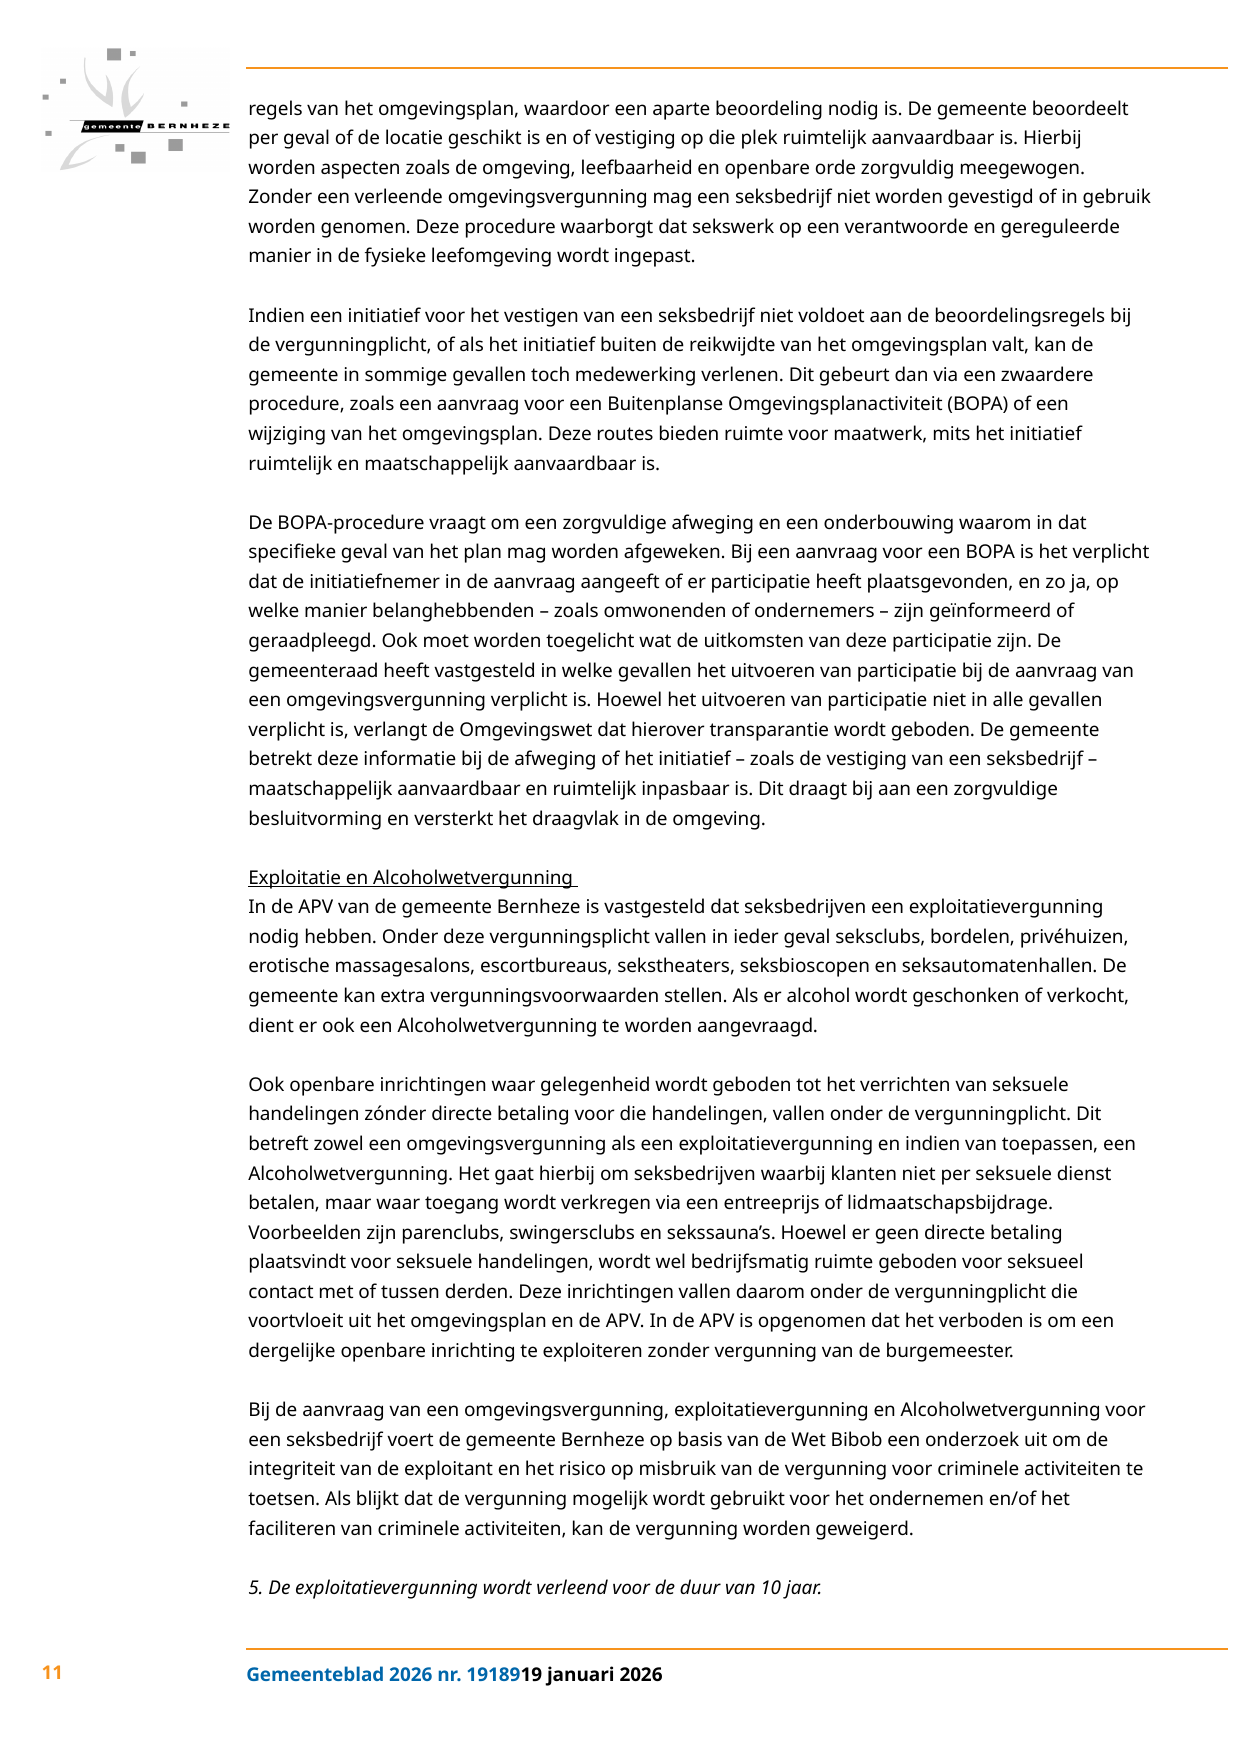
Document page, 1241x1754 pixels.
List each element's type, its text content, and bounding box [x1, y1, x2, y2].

text Ook openbare inrichtingen waar gelegenheid wordt geboden tot het verrichten van seksuele handelingen zónder directe betaling voor die handelingen, vallen onder de vergunningplicht. Dit betreft zowel een omgevingsvergunning als een exploitatievergunning en indien van toepassen, een Alcoholwetvergunning. Het gaat hierbij om seksbedrijven waarbij klanten niet per seksuele dienst betalen, maar waar toegang wordt verkregen via een entreeprijs of lidmaatschapsbijdrage. Voorbeelden zijn parenclubs, swingersclubs en sekssauna’s. Hoewel er geen directe betaling plaatsvindt voor seksuele handelingen, wordt wel bedrijfsmatig ruimte geboden voor seksueel contact met of tussen derden. Deze inrichtingen vallen daarom onder de vergunningplicht die voortvloeit uit het omgevingsplan en de APV. In de APV is opgenomen dat het verboden is om een dergelijke openbare inrichting te exploiteren zonder vergunning van de burgemeester. [248, 1071, 1152, 1363]
picture [41, 47, 231, 172]
text Indien een initiatief voor het vestigen van een seksbedrijf niet voldoet aan de beoordelingsregels bij de vergunningplicht, of als het initiatief buiten de reikwijdte van het omgevingsplan valt, kan de gemeente in sommige gevallen toch medewerking verlenen. Dit gebeurt dan via een zwaardere procedure, zoals een aanvraag voor een Buitenplanse Omgevingsplanactiviteit (BOPA) of een wijziging van het omgevingsplan. Deze routes bieden ruimte voor maatwerk, mits het initiatief ruimtelijk en maatschappelijk aanvaardbaar is. [248, 302, 1152, 476]
text Bij de aanvraag van een omgevingsvergunning, exploitatievergunning en Alcoholwetvergunning voor een seksbedrijf voert de gemeente Bernheze op basis van de Wet Bibob een onderzoek uit om de integriteit van de exploitant en het risico op misbruik van de vergunning voor criminele activiteiten te toetsen. Als blijkt dat de vergunning mogelijk wordt gebruikt voor het ondernemen en/of het faciliteren van criminele activiteiten, kan de vergunning worden geweigerd. [248, 1396, 1152, 1541]
text Exploitatie en Alcoholwetvergunning [248, 864, 1152, 890]
text De BOPA-procedure vraagt om een zorgvuldige afweging en een onderbouwing waarom in dat specifieke geval van het plan mag worden afgeweken. Bij een aanvraag voor een BOPA is het verplicht dat de initiatiefnemer in de aanvraag aangeeft of er participatie heeft plaatsgevonden, en zo ja, op welke manier belanghebbenden – zoals omwonenden of ondernemers – zijn geïnformeerd of geraadpleegd. Ook moet worden toegelicht wat de uitkomsten van deze participatie zijn. De gemeenteraad heeft vastgesteld in welke gevallen het uitvoeren van participatie bij de aanvraag van een omgevingsvergunning verplicht is. Hoewel het uitvoeren van participatie niet in alle gevallen verplicht is, verlangt de Omgevingswet dat hierover transparantie wordt geboden. De gemeente betrekt deze informatie bij de afweging of het initiatief – zoals de vestiging van een seksbedrijf – maatschappelijk aanvaardbaar en ruimtelijk inpasbaar is. Dit draagt bij aan een zorgvuldige besluitvorming en versterkt het draagvlak in de omgeving. [248, 509, 1152, 831]
text regels van het omgevingsplan, waardoor een aparte beoordeling nodig is. De gemeente beoordeelt per geval of de locatie geschikt is en of vestiging op die plek ruimtelijk aanvaardbaar is. Hierbij worden aspecten zoals de omgeving, leefbaarheid en openbare orde zorgvuldig meegewogen. Zonder een verleende omgevingsvergunning mag een seksbedrijf niet worden gevestigd of in gebruik worden genomen. Deze procedure waarborgt dat sekswerk op een verantwoorde en gereguleerde manier in de fysieke leefomgeving wordt ingepast. [248, 95, 1152, 268]
text 5. De exploitatievergunning wordt verleend voor de duur van 10 jaar. [248, 1574, 1152, 1600]
text In de APV van de gemeente Bernheze is vastgesteld dat seksbedrijven een exploitatievergunning nodig hebben. Onder deze vergunningsplicht vallen in ieder geval seksclubs, bordelen, privéhuizen, erotische massagesalons, escortbureaus, sekstheaters, seksbioscopen en seksautomatenhallen. De gemeente kan extra vergunningsvoorwaarden stellen. Als er alcohol wordt geschonken of verkocht, dient er ook een Alcoholwetvergunning te worden aangevraagd. [248, 893, 1152, 1038]
